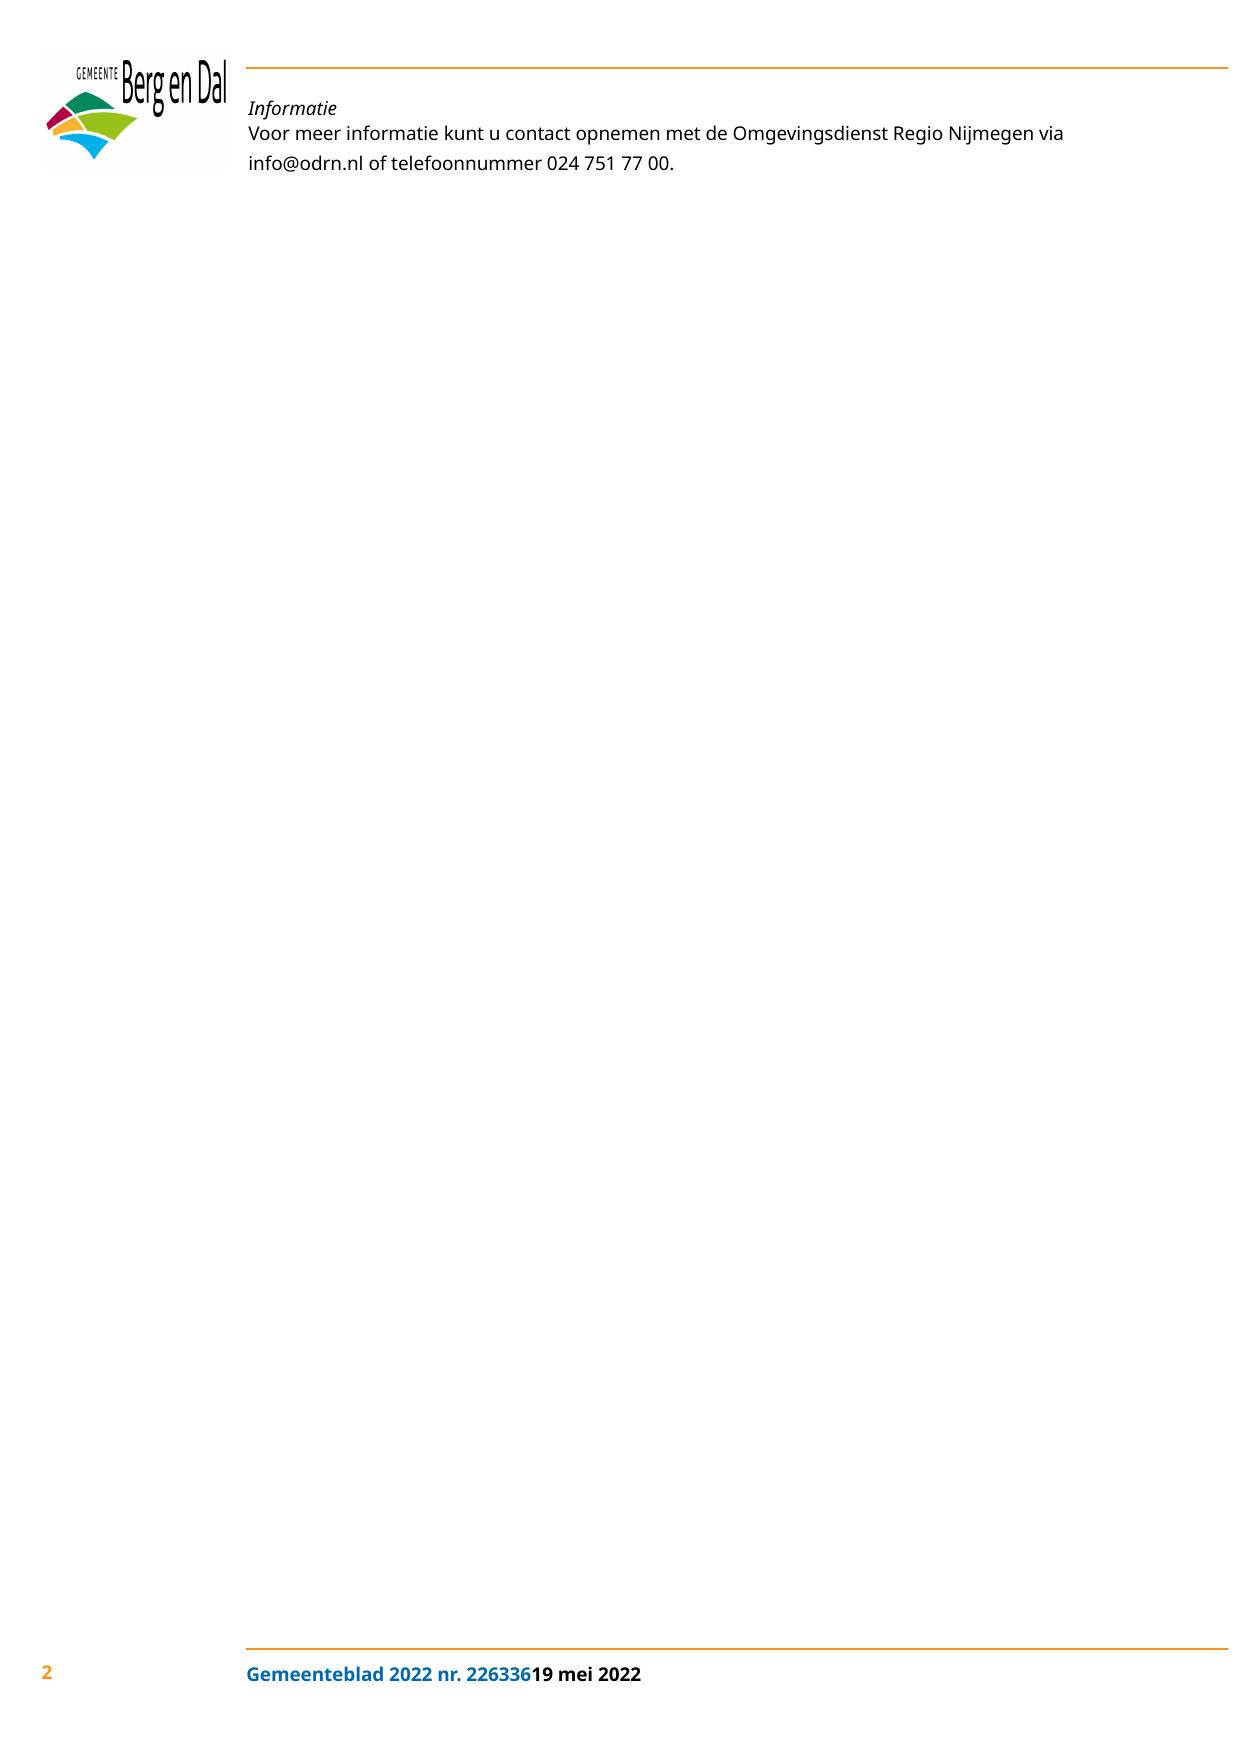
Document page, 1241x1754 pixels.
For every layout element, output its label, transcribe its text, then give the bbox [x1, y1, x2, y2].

text Informatie [248, 95, 1152, 121]
text Voor meer informatie kunt u contact opnemen met de Omgevingsdienst Regio Nijmegen via info@odrn.nl of telefoonnummer 024 751 77 00. [248, 121, 1152, 176]
picture [41, 47, 231, 172]
